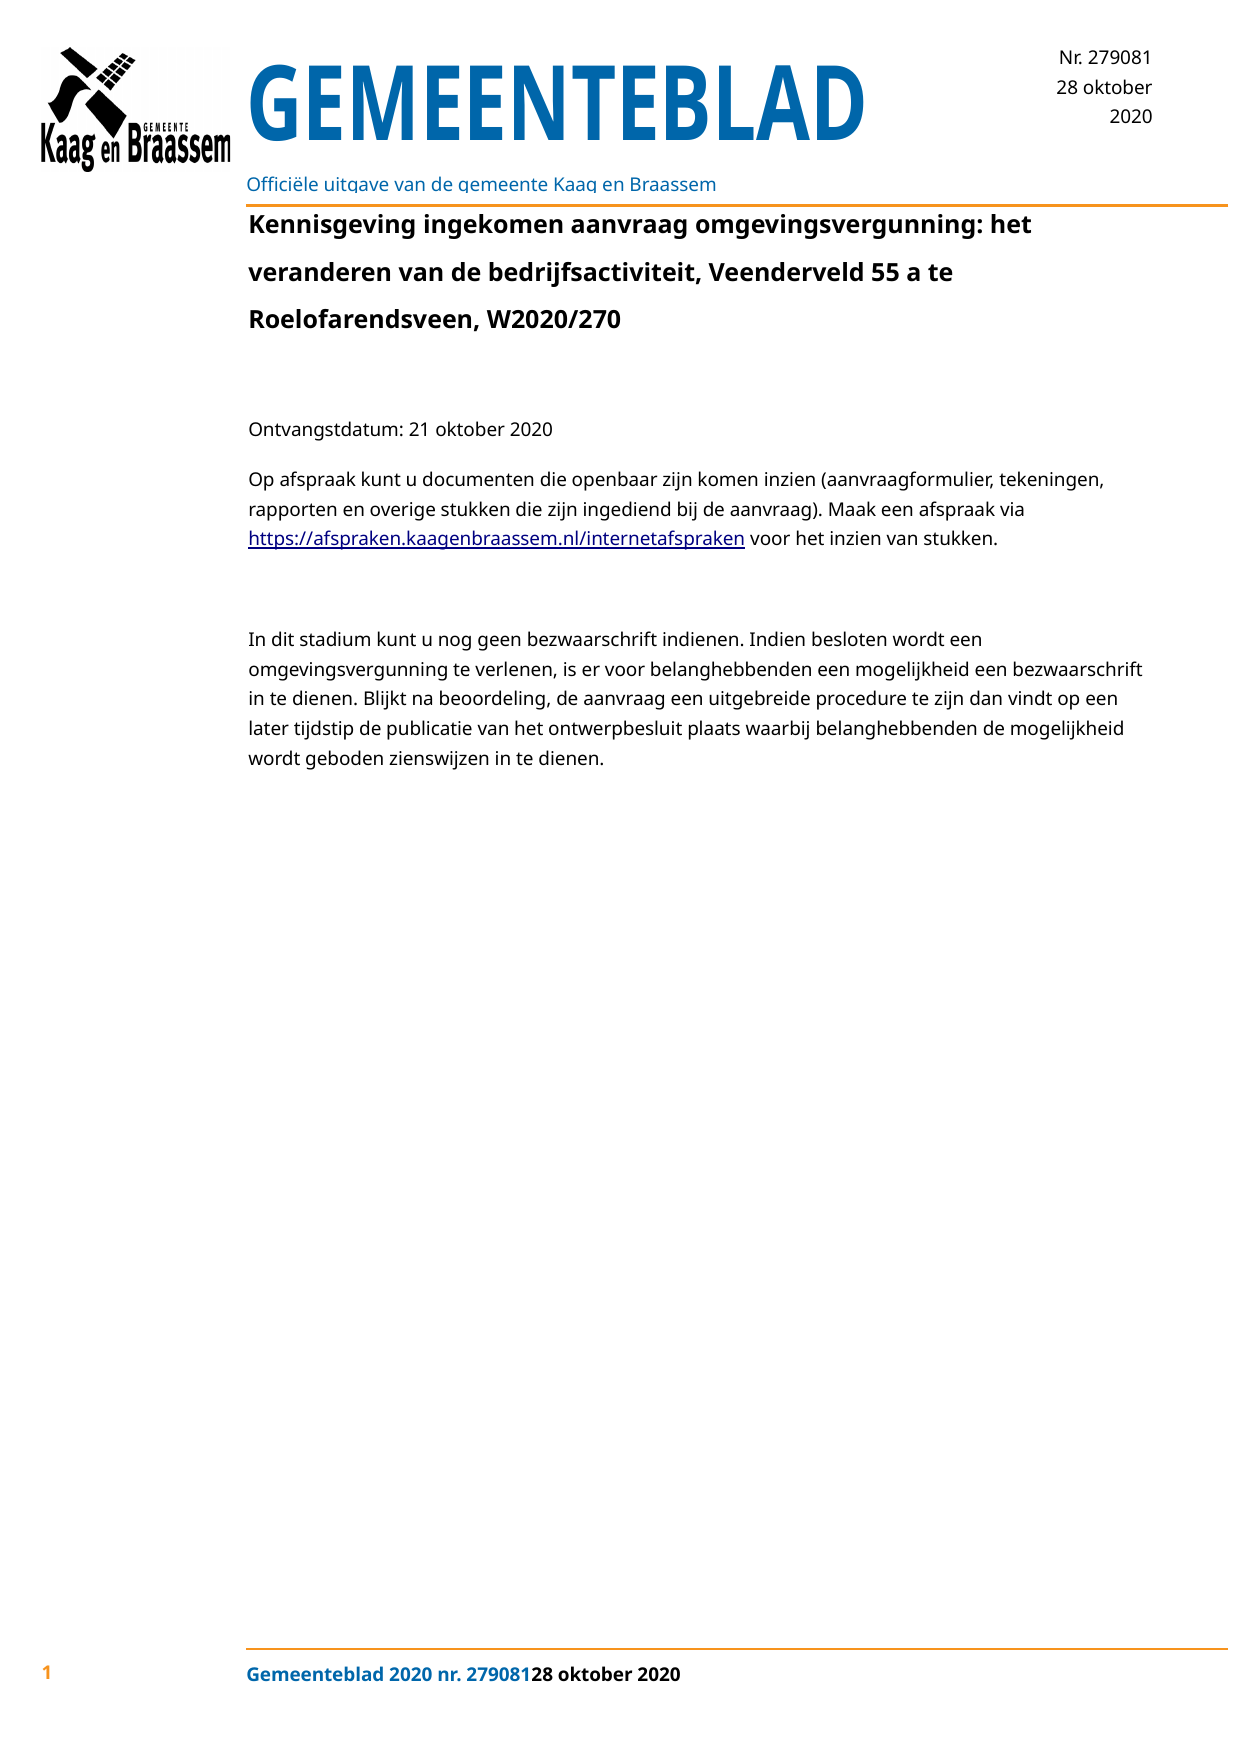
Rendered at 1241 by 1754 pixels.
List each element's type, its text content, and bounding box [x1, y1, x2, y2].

text Op afspraak kunt u documenten die openbaar zijn komen inzien (aanvraagformulier, tekeningen, rapporten en overige stukken die zijn ingediend bij de aanvraag). Maak een afspraak via https://afspraken.kaagenbraassem.nl/internetafspraken voor het inzien van stukken. [248, 466, 1152, 551]
text In dit stadium kunt u nog geen bezwaarschrift indienen. Indien besloten wordt een omgevingsvergunning te verlenen, is er voor belanghebbenden een mogelijkheid een bezwaarschrift in te dienen. Blijkt na beoordeling, de aanvraag een uitgebreide procedure te zijn dan vindt op een later tijdstip de publicatie van het ontwerpbesluit plaats waarbij belanghebbenden de mogelijkheid wordt geboden zienswijzen in te dienen. [248, 626, 1152, 770]
text Ontvangstdatum: 21 oktober 2020 [248, 416, 1152, 442]
picture [41, 47, 231, 172]
text Kennisgeving ingekomen aanvraag omgevingsvergunning: het veranderen van de bedrijfsactiviteit, Veenderveld 55 a te Roelofarendsveen, W2020/270 [248, 207, 1152, 336]
